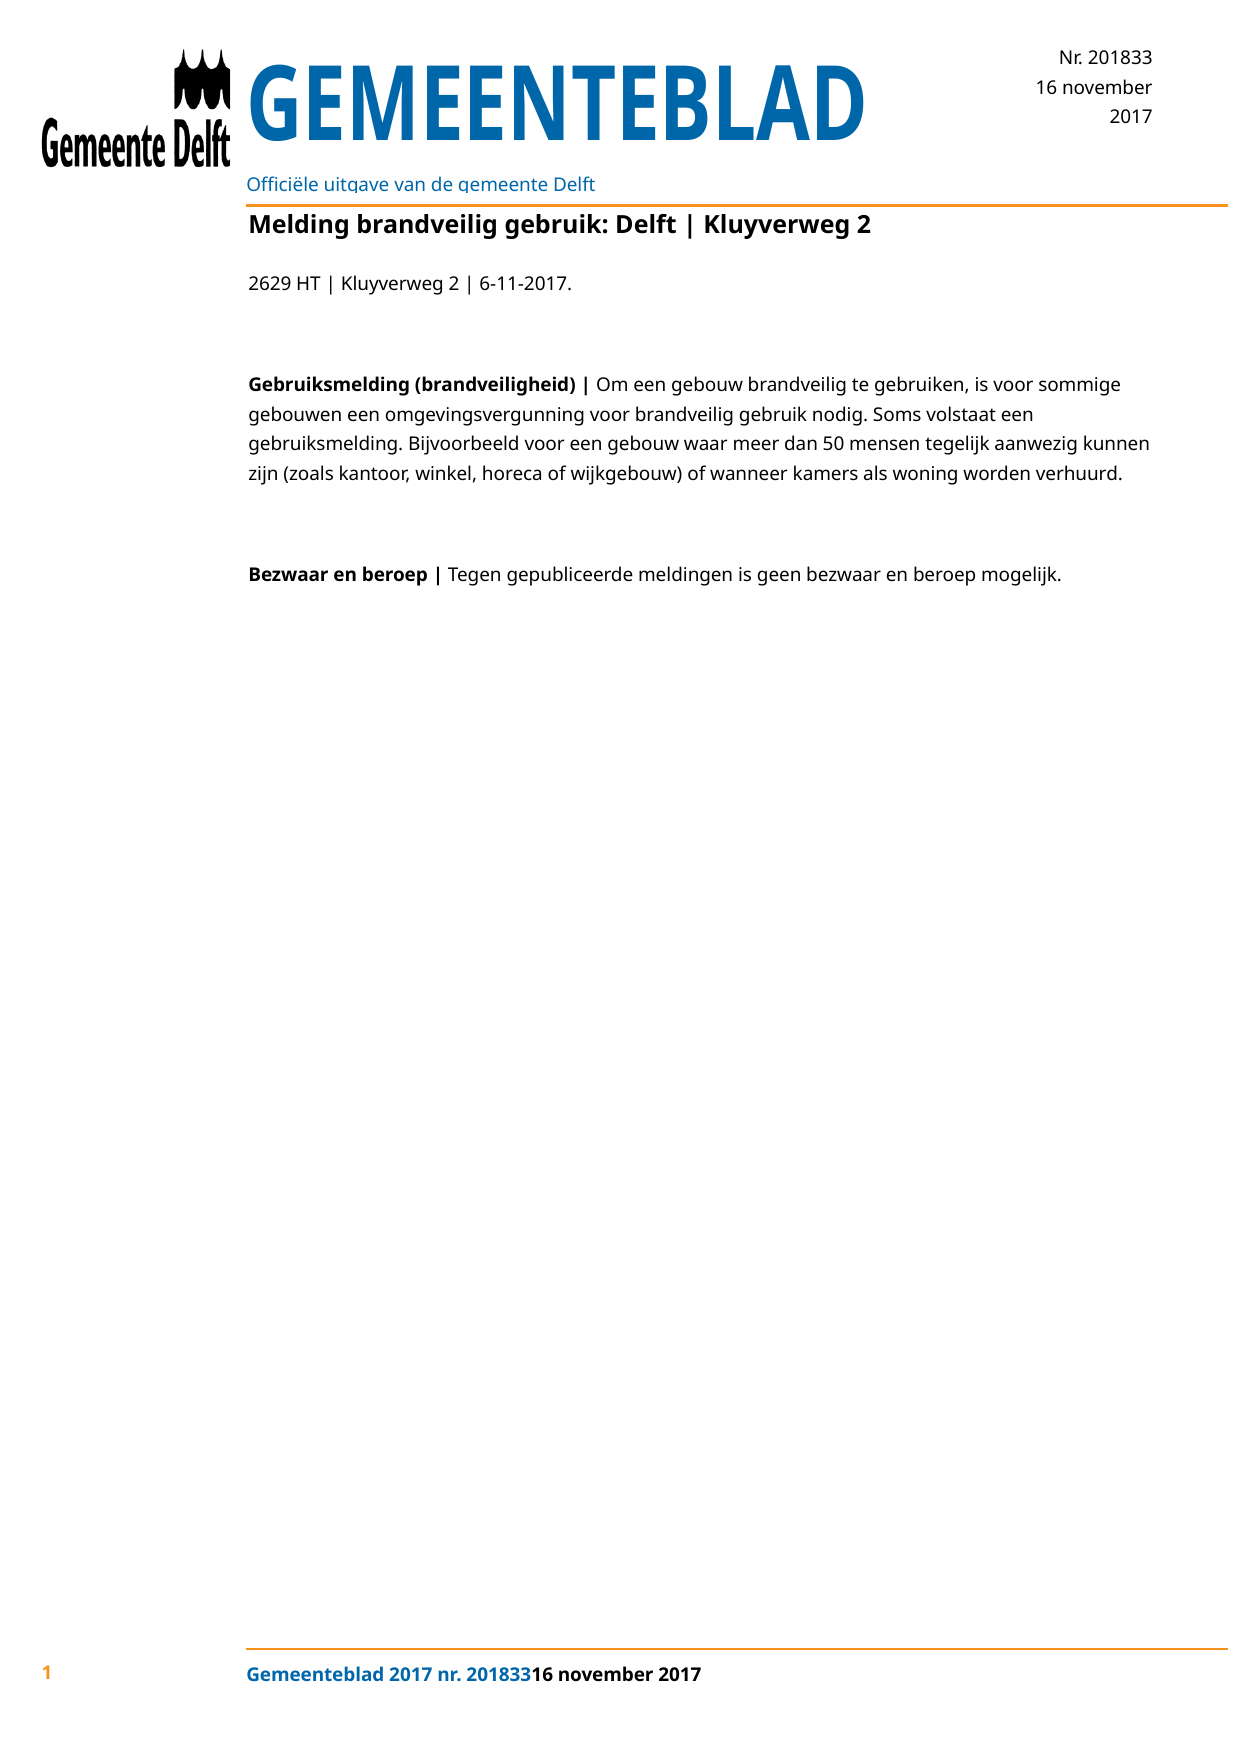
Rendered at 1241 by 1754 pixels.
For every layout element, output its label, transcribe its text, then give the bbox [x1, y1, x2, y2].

text Bezwaar en beroep | Tegen gepubliceerde meldingen is geen bezwaar en beroep mogelijk. [248, 561, 1152, 586]
text 2629 HT | Kluyverweg 2 | 6-11-2017. [248, 270, 1152, 296]
text Gebruiksmelding (brandveiligheid) | Om een gebouw brandveilig te gebruiken, is voor sommige gebouwen een omgevingsvergunning voor brandveilig gebruik nodig. Soms volstaat een gebruiksmelding. Bijvoorbeeld voor een gebouw waar meer dan 50 mensen tegelijk aanwezig kunnen zijn (zoals kantoor, winkel, horeca of wijkgebouw) of wanneer kamers als woning worden verhuurd. [248, 371, 1152, 486]
picture [41, 47, 231, 172]
text Melding brandveilig gebruik: Delft | Kluyverweg 2 [248, 207, 1152, 241]
